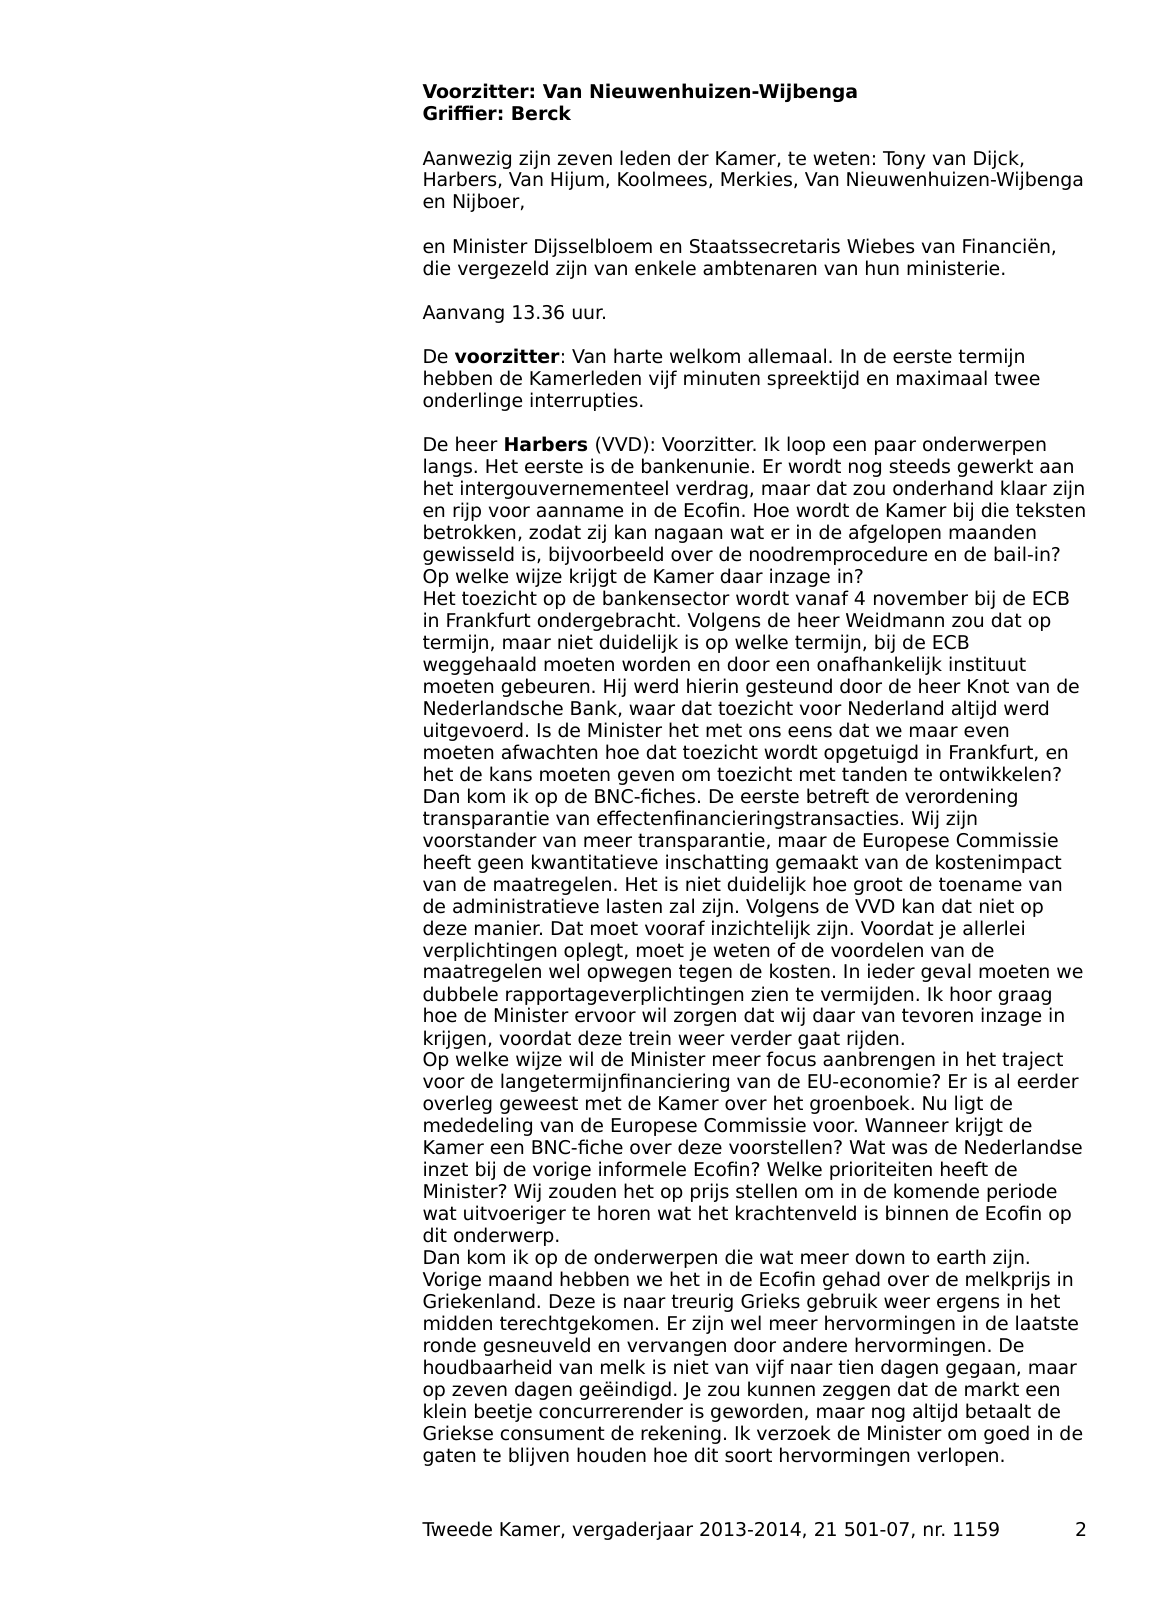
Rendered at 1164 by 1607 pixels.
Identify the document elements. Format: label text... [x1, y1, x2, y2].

text Voorzitter: Van Nieuwenhuizen-Wijbenga [422, 81, 1087, 103]
text De heer Harbers (VVD): Voorzitter. Ik loop een paar onderwerpen langs. Het eerste is de bankenunie. Er wordt nog steeds gewerkt aan het intergouvernementeel verdrag, maar dat zou onderhand klaar zijn en rijp voor aanname in de Ecofin. Hoe wordt de Kamer bij die teksten betrokken, zodat zij kan nagaan wat er in de afgelopen maanden gewisseld is, bijvoorbeeld over de noodremprocedure en de bail-in? Op welke wijze krijgt de Kamer daar inzage in? [422, 434, 1087, 588]
text Aanwezig zijn zeven leden der Kamer, te weten: Tony van Dijck, Harbers, Van Hijum, Koolmees, Merkies, Van Nieuwenhuizen-Wijbenga en Nijboer, [422, 147, 1087, 213]
text en Minister Dijsselbloem en Staatssecretaris Wiebes van Financiën, die vergezeld zijn van enkele ambtenaren van hun ministerie. [422, 236, 1087, 279]
text Het toezicht op de bankensector wordt vanaf 4 november bij de ECB in Frankfurt ondergebracht. Volgens de heer Weidmann zou dat op termijn, maar niet duidelijk is op welke termijn, bij de ECB weggehaald moeten worden en door een onafhankelijk instituut moeten gebeuren. Hij werd hierin gesteund door de heer Knot van de Nederlandsche Bank, waar dat toezicht voor Nederland altijd werd uitgevoerd. Is de Minister het met ons eens dat we maar even moeten afwachten hoe dat toezicht wordt opgetuigd in Frankfurt, en het de kans moeten geven om toezicht met tanden te ontwikkelen? [422, 588, 1087, 786]
text De voorzitter: Van harte welkom allemaal. In de eerste termijn hebben de Kamerleden vijf minuten spreektijd en maximaal twee onderlinge interrupties. [422, 346, 1087, 412]
text Dan kom ik op de onderwerpen die wat meer down to earth zijn. Vorige maand hebben we het in de Ecofin gehad over de melkprijs in Griekenland. Deze is naar treurig Grieks gebruik weer ergens in het midden terechtgekomen. Er zijn wel meer hervormingen in de laatste ronde gesneuveld en vervangen door andere hervormingen. De houdbaarheid van melk is niet van vijf naar tien dagen gegaan, maar op zeven dagen geëindigd. Je zou kunnen zeggen dat de markt een klein beetje concurrerender is geworden, maar nog altijd betaalt de Griekse consument de rekening. Ik verzoek de Minister om goed in de gaten te blijven houden hoe dit soort hervormingen verlopen. [422, 1247, 1087, 1467]
text Dan kom ik op de BNC-fiches. De eerste betreft de verordening transparantie van effectenfinancieringstransacties. Wij zijn voorstander van meer transparantie, maar de Europese Commissie heeft geen kwantitatieve inschatting gemaakt van de kostenimpact van de maatregelen. Het is niet duidelijk hoe groot de toename van de administratieve lasten zal zijn. Volgens de VVD kan dat niet op deze manier. Dat moet vooraf inzichtelijk zijn. Voordat je allerlei verplichtingen oplegt, moet je weten of de voordelen van de maatregelen wel opwegen tegen de kosten. In ieder geval moeten we dubbele rapportageverplichtingen zien te vermijden. Ik hoor graag hoe de Minister ervoor wil zorgen dat wij daar van tevoren inzage in krijgen, voordat deze trein weer verder gaat rijden. [422, 786, 1087, 1049]
text Aanvang 13.36 uur. [422, 302, 1087, 324]
text Griffier: Berck [422, 103, 1087, 125]
text Op welke wijze wil de Minister meer focus aanbrengen in het traject voor de langetermijnfinanciering van de EU-economie? Er is al eerder overleg geweest met de Kamer over het groenboek. Nu ligt de mededeling van de Europese Commissie voor. Wanneer krijgt de Kamer een BNC-fiche over deze voorstellen? Wat was de Nederlandse inzet bij de vorige informele Ecofin? Welke prioriteiten heeft de Minister? Wij zouden het op prijs stellen om in de komende periode wat uitvoeriger te horen wat het krachtenveld is binnen de Ecofin op dit onderwerp. [422, 1049, 1087, 1247]
